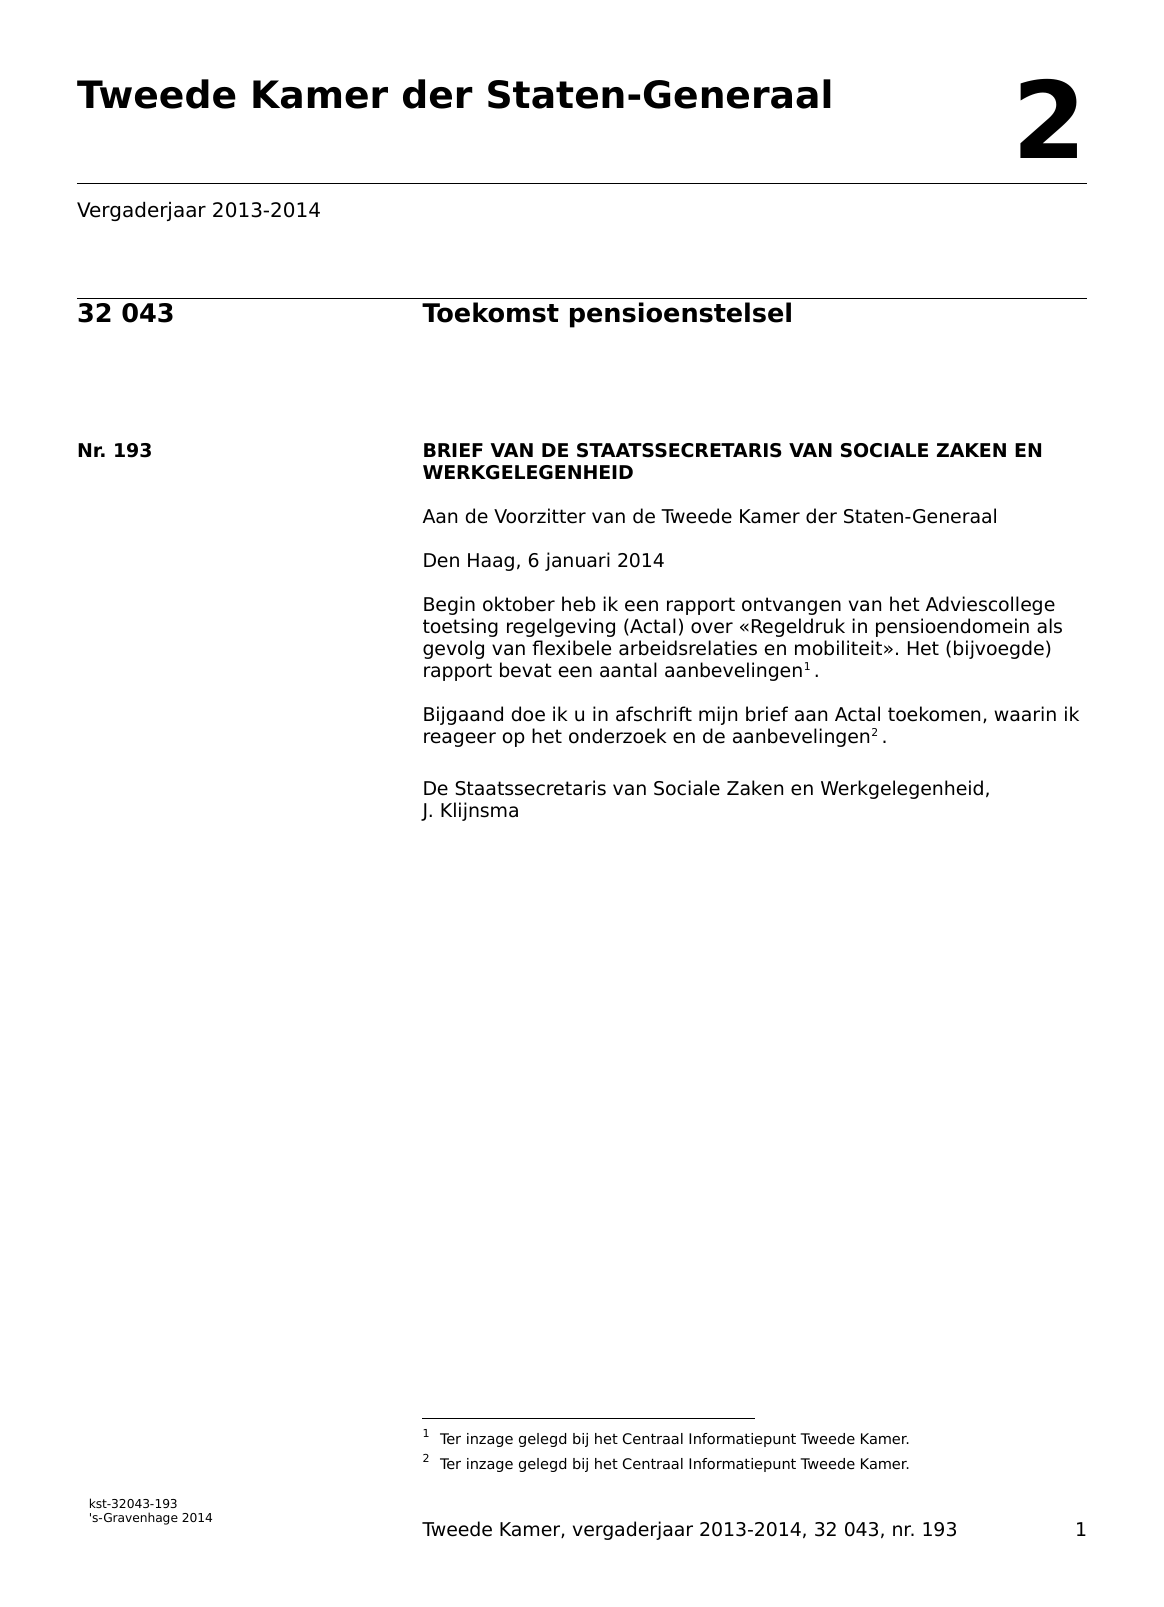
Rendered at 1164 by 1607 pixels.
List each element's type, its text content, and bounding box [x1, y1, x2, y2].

text 's-Gravenhage 2014 [88, 1511, 323, 1525]
table_cell Vergaderjaar 2013-2014 [77, 184, 1087, 298]
table_header 2 [886, 59, 1087, 183]
text Bijgaand doe ik u in afschrift mijn brief aan Actal toekomen, waarin ik reageer op het onderzoek en de aanbevelingen. [422, 704, 1087, 748]
table_header Tweede Kamer der Staten-Generaal [77, 59, 886, 183]
text Aan de Voorzitter van de Tweede Kamer der Staten-Generaal [422, 506, 1087, 528]
text Den Haag, 6 januari 2014 [422, 550, 1087, 572]
text kst-32043-193 [88, 1497, 323, 1511]
subtitle 32 043 Toekomst pensioenstelsel [77, 299, 1087, 329]
text Ter inzage gelegd bij het Centraal Informatiepunt Tweede Kamer. [422, 1427, 1087, 1449]
text De Staatssecretaris van Sociale Zaken en Werkgelegenheid, J. Klijnsma [422, 778, 1087, 822]
text Begin oktober heb ik een rapport ontvangen van het Adviescollege toetsing regelgeving (Actal) over «Regeldruk in pensioendomein als gevolg van flexibele arbeidsrelaties en mobiliteit». Het (bijvoegde) rapport bevat een aantal aanbevelingen. [422, 594, 1087, 682]
text Ter inzage gelegd bij het Centraal Informatiepunt Tweede Kamer. [422, 1452, 1087, 1474]
subtitle Nr. 193 BRIEF VAN DE STAATSSECRETARIS VAN SOCIALE ZAKEN EN WERKGELEGENHEID [77, 440, 1087, 484]
